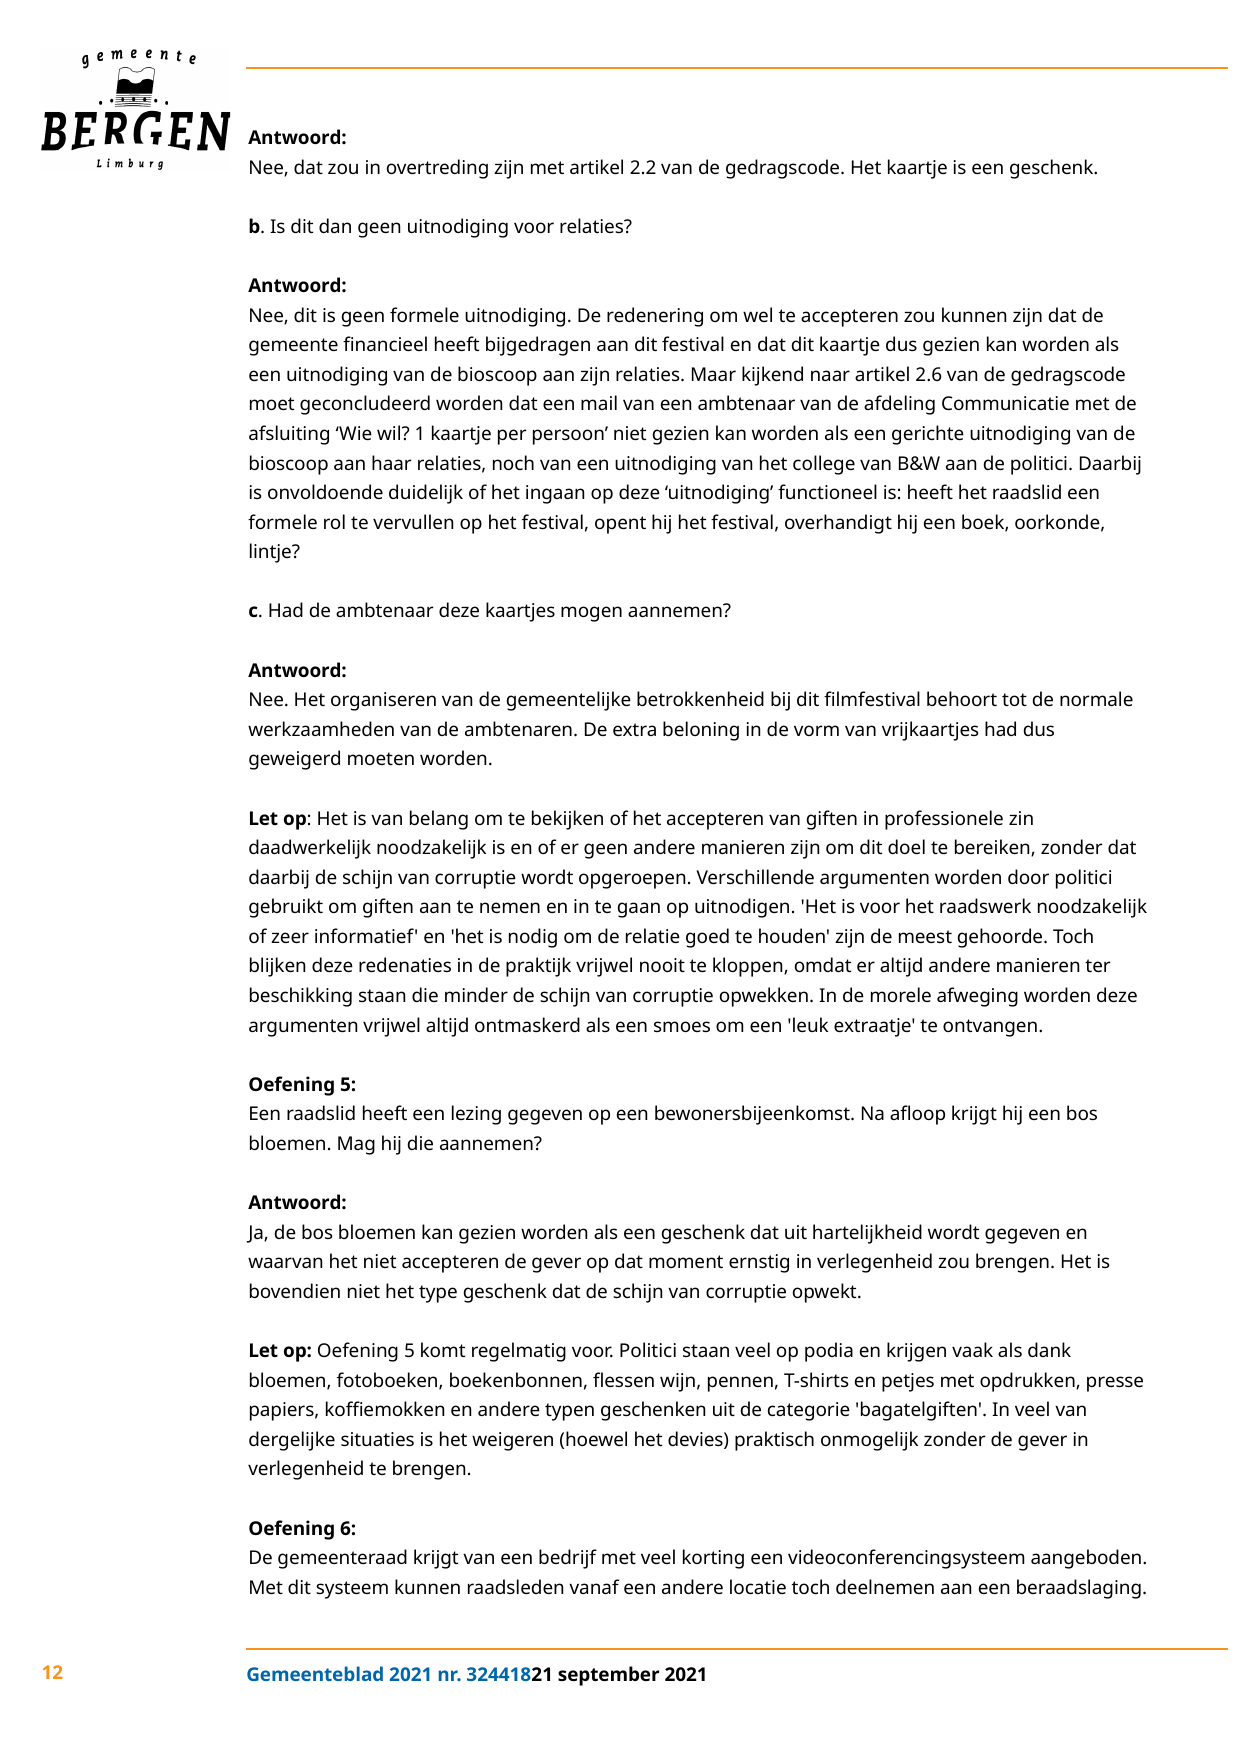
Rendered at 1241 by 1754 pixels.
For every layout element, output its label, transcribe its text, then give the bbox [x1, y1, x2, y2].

text Nee, dit is geen formele uitnodiging. De redenering om wel te accepteren zou kunnen zijn dat de gemeente financieel heeft bijgedragen aan dit festival en dat dit kaartje dus gezien kan worden als een uitnodiging van de bioscoop aan zijn relaties. Maar kijkend naar artikel 2.6 van de gedragscode moet geconcludeerd worden dat een mail van een ambtenaar van de afdeling Communicatie met de afsluiting ‘Wie wil? 1 kaartje per persoon’ niet gezien kan worden als een gerichte uitnodiging van de bioscoop aan haar relaties, noch van een uitnodiging van het college van B&W aan de politici. Daarbij is onvoldoende duidelijk of het ingaan op deze ‘uitnodiging’ functioneel is: heeft het raadslid een formele rol te vervullen op het festival, opent hij het festival, overhandigt hij een boek, oorkonde, lintje? [248, 302, 1152, 564]
text b. Is dit dan geen uitnodiging voor relaties? [248, 213, 1152, 239]
text Nee. Het organiseren van de gemeentelijke betrokkenheid bij dit filmfestival behoort tot de normale werkzaamheden van de ambtenaren. De extra beloning in de vorm van vrijkaartjes had dus geweigerd moeten worden. [248, 686, 1152, 771]
text Let op: Het is van belang om te bekijken of het accepteren van giften in professionele zin daadwerkelijk noodzakelijk is en of er geen andere manieren zijn om dit doel te bereiken, zonder dat daarbij de schijn van corruptie wordt opgeroepen. Verschillende argumenten worden door politici gebruikt om giften aan te nemen en in te gaan op uitnodigen. 'Het is voor het raadswerk noodzakelijk of zeer informatief' en 'het is nodig om de relatie goed te houden' zijn de meest gehoorde. Toch blijken deze redenaties in de praktijk vrijwel nooit te kloppen, omdat er altijd andere manieren ter beschikking staan die minder de schijn van corruptie opwekken. In de morele afweging worden deze argumenten vrijwel altijd ontmaskerd als een smoes om een 'leuk extraatje' te ontvangen. [248, 805, 1152, 1038]
text Let op: Oefening 5 komt regelmatig voor. Politici staan veel op podia en krijgen vaak als dank bloemen, fotoboeken, boekenbonnen, flessen wijn, pennen, T-shirts en petjes met opdrukken, presse papiers, koffiemokken en andere typen geschenken uit de categorie 'bagatelgiften'. In veel van dergelijke situaties is het weigeren (hoewel het devies) praktisch onmogelijk zonder de gever in verlegenheid te brengen. [248, 1337, 1152, 1481]
text Ja, de bos bloemen kan gezien worden als een geschenk dat uit hartelijkheid wordt gegeven en waarvan het niet accepteren de gever op dat moment ernstig in verlegenheid zou brengen. Het is bovendien niet het type geschenk dat de schijn van corruptie opwekt. [248, 1219, 1152, 1304]
text Nee, dat zou in overtreding zijn met artikel 2.2 van de gedragscode. Het kaartje is een geschenk. [248, 154, 1152, 180]
text Een raadslid heeft een lezing gegeven op een bewonersbijeenkomst. Na afloop krijgt hij een bos bloemen. Mag hij die aannemen? [248, 1101, 1152, 1156]
text Antwoord: [248, 657, 1152, 683]
text Antwoord: [248, 1189, 1152, 1215]
text Antwoord: [248, 272, 1152, 298]
text c. Had de ambtenaar deze kaartjes mogen aannemen? [248, 598, 1152, 623]
text Oefening 5: [248, 1071, 1152, 1097]
picture [41, 47, 231, 172]
text Oefening 6: [248, 1515, 1152, 1541]
text Antwoord: [248, 124, 1152, 150]
text De gemeenteraad krijgt van een bedrijf met veel korting een videoconferencingsysteem aangeboden. Met dit systeem kunnen raadsleden vanaf een andere locatie toch deelnemen aan een beraadslaging. [248, 1544, 1152, 1600]
